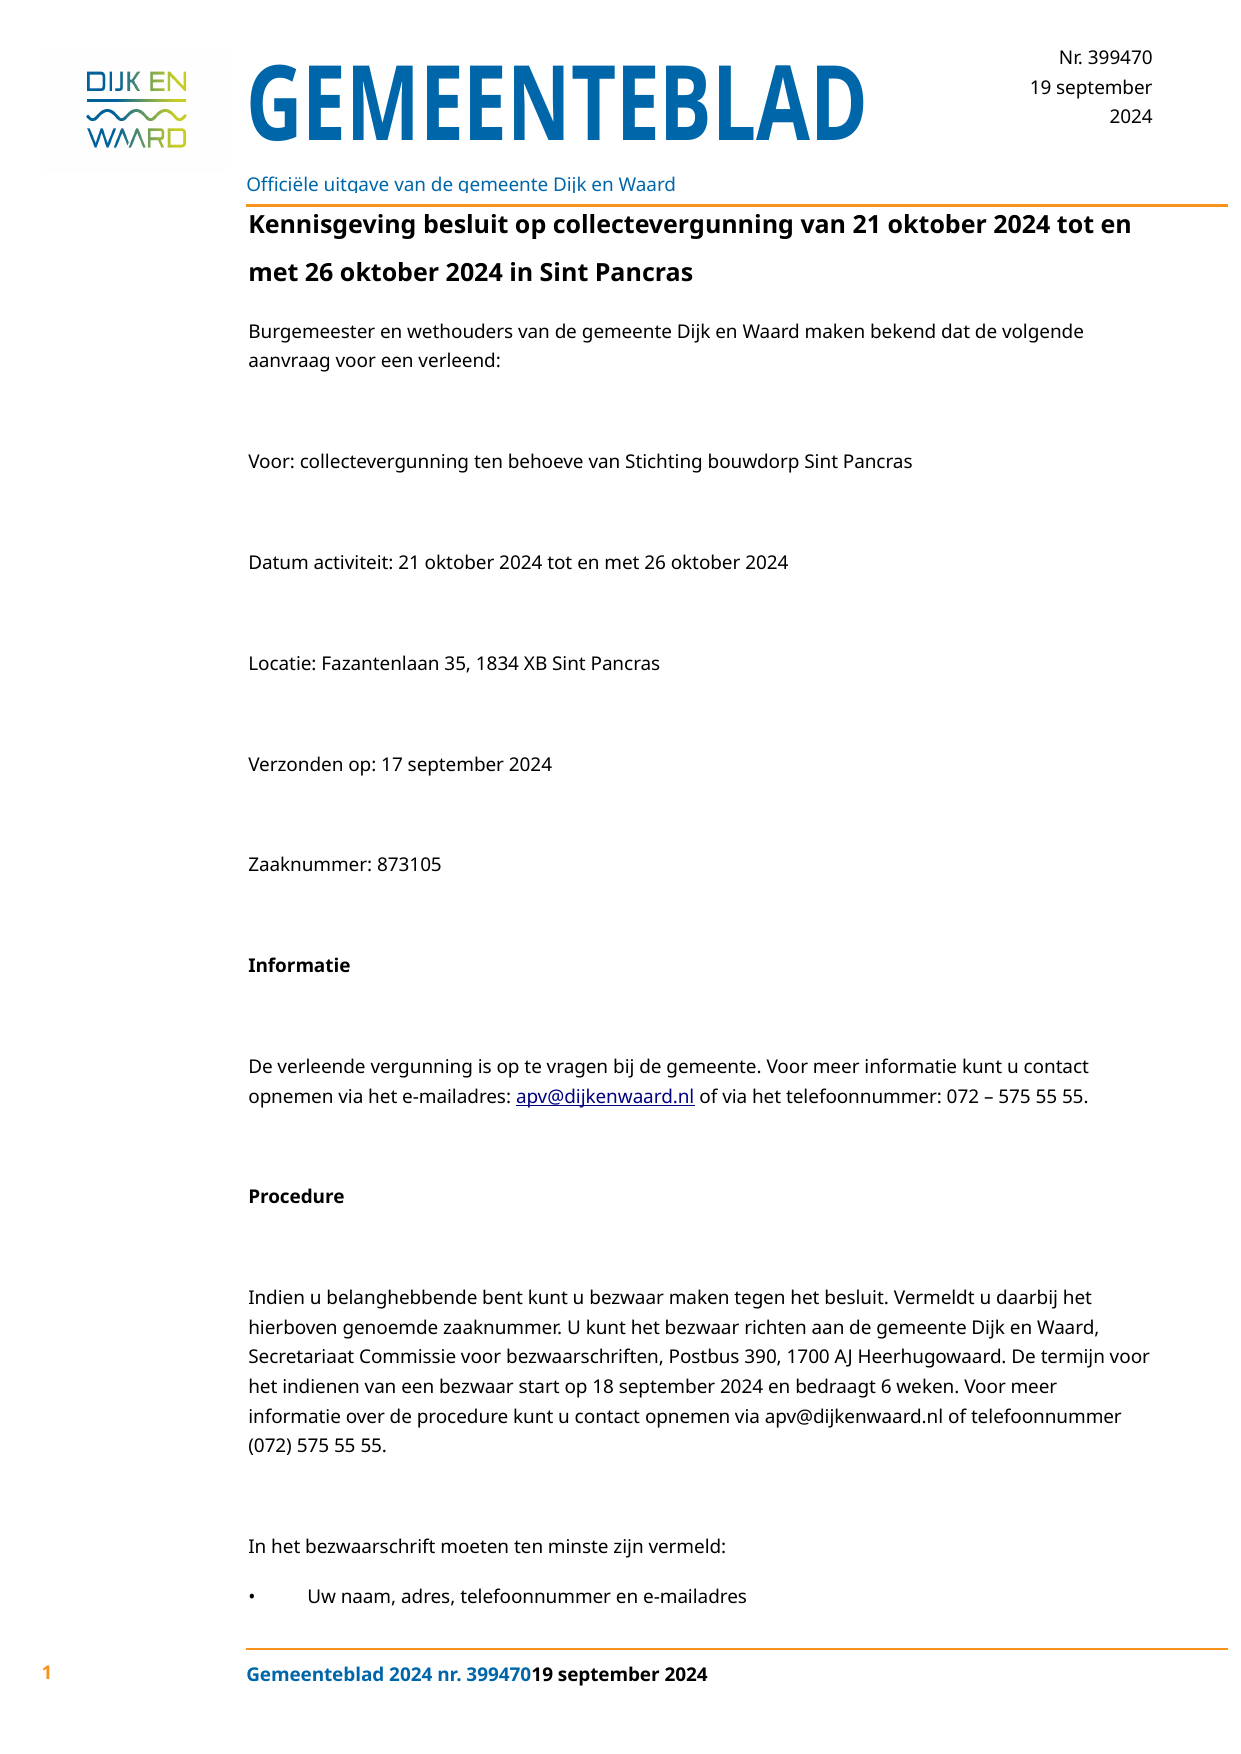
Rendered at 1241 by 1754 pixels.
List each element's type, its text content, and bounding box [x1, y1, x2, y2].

text Zaaknummer: 873105 [248, 852, 1152, 877]
text In het bezwaarschrift moeten ten minste zijn vermeld: [248, 1533, 1152, 1559]
text Procedure [248, 1184, 1152, 1209]
text Datum activiteit: 21 oktober 2024 tot en met 26 oktober 2024 [248, 549, 1152, 575]
text Kennisgeving besluit op collectevergunning van 21 oktober 2024 tot en met 26 oktober 2024 in Sint Pancras [248, 207, 1152, 288]
text De verleende vergunning is op te vragen bij de gemeente. Voor meer informatie kunt u contact opnemen via het e-mailadres: apv@dijkenwaard.nl of via het telefoonnummer: 072 – 575 55 55. [248, 1053, 1152, 1109]
picture [41, 47, 231, 172]
text Verzonden op: 17 september 2024 [248, 751, 1152, 777]
text Locatie: Fazantenlaan 35, 1834 XB Sint Pancras [248, 650, 1152, 676]
text Indien u belanghebbende bent kunt u bezwaar maken tegen het besluit. Vermeldt u daarbij het hierboven genoemde zaaknummer. U kunt het bezwaar richten aan de gemeente Dijk en Waard, Secretariaat Commissie voor bezwaarschriften, Postbus 390, 1700 AJ Heerhugowaard. De termijn voor het indienen van een bezwaar start op 18 september 2024 en bedraagt 6 weken. Voor meer informatie over de procedure kunt u contact opnemen via apv@dijkenwaard.nl of telefoonnummer (072) 575 55 55. [248, 1284, 1152, 1458]
list Uw naam, adres, telefoonnummer en e-mailadres [248, 1584, 1152, 1609]
text Informatie [248, 952, 1152, 978]
text Burgemeester en wethouders van de gemeente Dijk en Waard maken bekend dat de volgende aanvraag voor een verleend: [248, 318, 1152, 373]
text Voor: collectevergunning ten behoeve van Stichting bouwdorp Sint Pancras [248, 448, 1152, 474]
